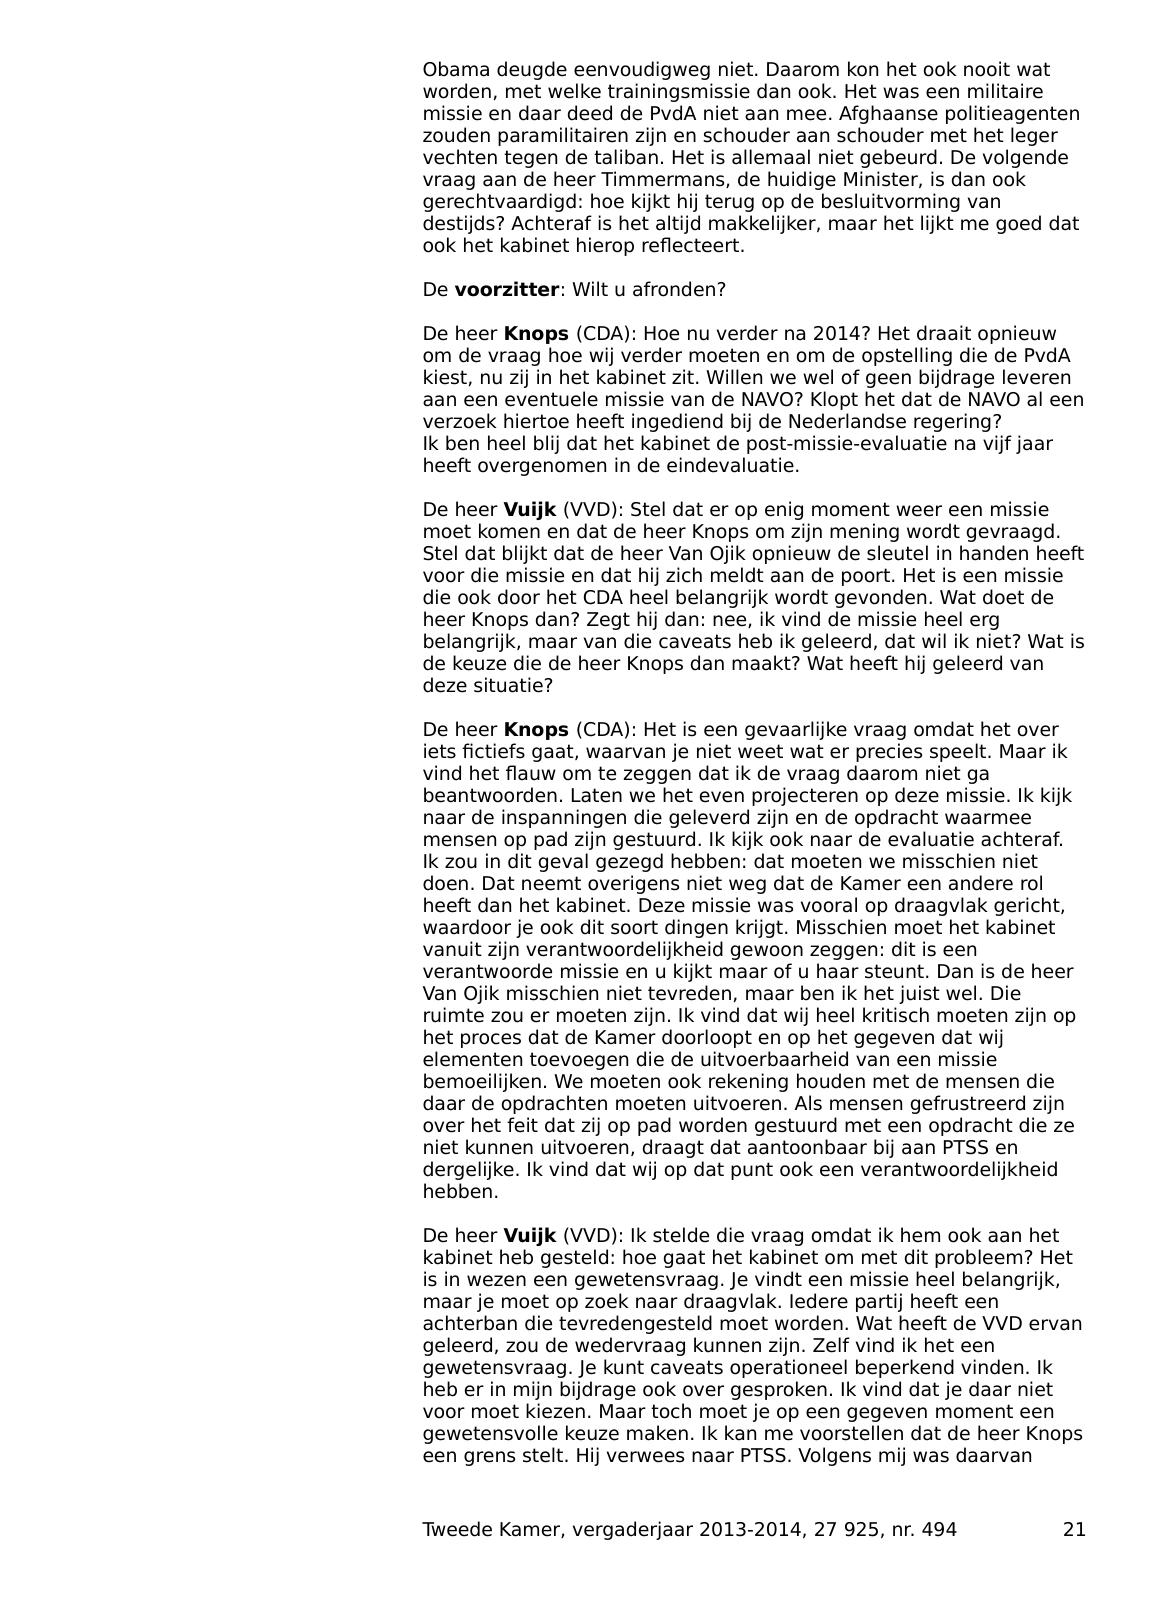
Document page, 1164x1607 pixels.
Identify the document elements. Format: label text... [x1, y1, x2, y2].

text De voorzitter: Wilt u afronden? [422, 279, 1087, 301]
text De heer Knops (CDA): Het is een gevaarlijke vraag omdat het over iets fictiefs gaat, waarvan je niet weet wat er precies speelt. Maar ik vind het flauw om te zeggen dat ik de vraag daarom niet ga beantwoorden. Laten we het even projecteren op deze missie. Ik kijk naar de inspanningen die geleverd zijn en de opdracht waarmee mensen op pad zijn gestuurd. Ik kijk ook naar de evaluatie achteraf. Ik zou in dit geval gezegd hebben: dat moeten we misschien niet doen. Dat neemt overigens niet weg dat de Kamer een andere rol heeft dan het kabinet. Deze missie was vooral op draagvlak gericht, waardoor je ook dit soort dingen krijgt. Misschien moet het kabinet vanuit zijn verantwoordelijkheid gewoon zeggen: dit is een verantwoorde missie en u kijkt maar of u haar steunt. Dan is de heer Van Ojik misschien niet tevreden, maar ben ik het juist wel. Die ruimte zou er moeten zijn. Ik vind dat wij heel kritisch moeten zijn op het proces dat de Kamer doorloopt en op het gegeven dat wij elementen toevoegen die de uitvoerbaarheid van een missie bemoeilijken. We moeten ook rekening houden met de mensen die daar de opdrachten moeten uitvoeren. Als mensen gefrustreerd zijn over het feit dat zij op pad worden gestuurd met een opdracht die ze niet kunnen uitvoeren, draagt dat aantoonbaar bij aan PTSS en dergelijke. Ik vind dat wij op dat punt ook een verantwoordelijkheid hebben. [422, 719, 1087, 1203]
text De heer Vuijk (VVD): Stel dat er op enig moment weer een missie moet komen en dat de heer Knops om zijn mening wordt gevraagd. Stel dat blijkt dat de heer Van Ojik opnieuw de sleutel in handen heeft voor die missie en dat hij zich meldt aan de poort. Het is een missie die ook door het CDA heel belangrijk wordt gevonden. Wat doet de heer Knops dan? Zegt hij dan: nee, ik vind de missie heel erg belangrijk, maar van die caveats heb ik geleerd, dat wil ik niet? Wat is de keuze die de heer Knops dan maakt? Wat heeft hij geleerd van deze situatie? [422, 499, 1087, 697]
text De heer Knops (CDA): Hoe nu verder na 2014? Het draait opnieuw om de vraag hoe wij verder moeten en om de opstelling die de PvdA kiest, nu zij in het kabinet zit. Willen we wel of geen bijdrage leveren aan een eventuele missie van de NAVO? Klopt het dat de NAVO al een verzoek hiertoe heeft ingediend bij de Nederlandse regering? [422, 323, 1087, 433]
text Ik ben heel blij dat het kabinet de post-missie-evaluatie na vijf jaar heeft overgenomen in de eindevaluatie. [422, 433, 1087, 477]
text De heer Vuijk (VVD): Ik stelde die vraag omdat ik hem ook aan het kabinet heb gesteld: hoe gaat het kabinet om met dit probleem? Het is in wezen een gewetensvraag. Je vindt een missie heel belangrijk, maar je moet op zoek naar draagvlak. Iedere partij heeft een achterban die tevredengesteld moet worden. Wat heeft de VVD ervan geleerd, zou de wedervraag kunnen zijn. Zelf vind ik het een gewetensvraag. Je kunt caveats operationeel beperkend vinden. Ik heb er in mijn bijdrage ook over gesproken. Ik vind dat je daar niet voor moet kiezen. Maar toch moet je op een gegeven moment een gewetensvolle keuze maken. Ik kan me voorstellen dat de heer Knops een grens stelt. Hij verwees naar PTSS. Volgens mij was daarvan [422, 1225, 1087, 1467]
text Obama deugde eenvoudigweg niet. Daarom kon het ook nooit wat worden, met welke trainingsmissie dan ook. Het was een militaire missie en daar deed de PvdA niet aan mee. Afghaanse politieagenten zouden paramilitairen zijn en schouder aan schouder met het leger vechten tegen de taliban. Het is allemaal niet gebeurd. De volgende vraag aan de heer Timmermans, de huidige Minister, is dan ook gerechtvaardigd: hoe kijkt hij terug op de besluitvorming van destijds? Achteraf is het altijd makkelijker, maar het lijkt me goed dat ook het kabinet hierop reflecteert. [422, 59, 1087, 257]
